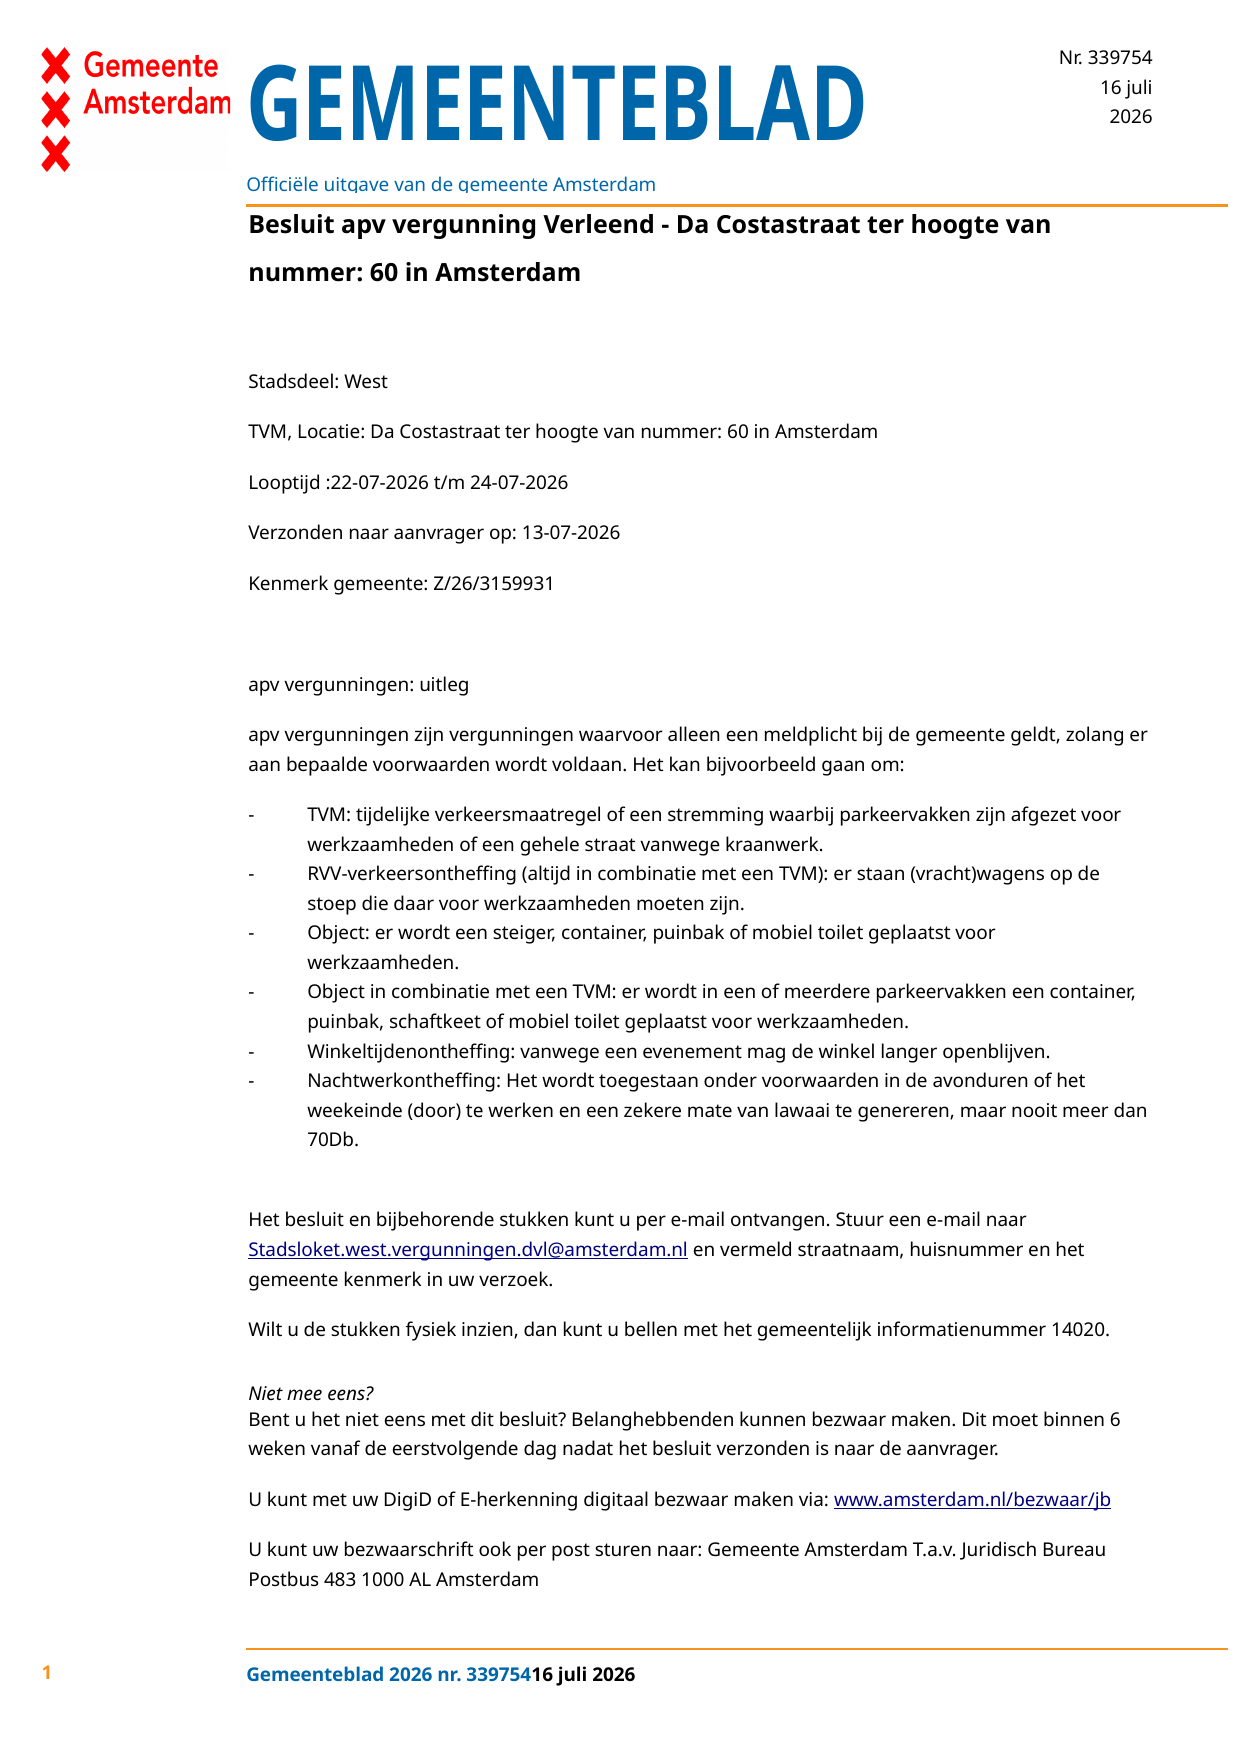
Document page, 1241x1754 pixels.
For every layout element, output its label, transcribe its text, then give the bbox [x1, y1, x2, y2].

list Object in combinatie met een TVM: er wordt in een of meerdere parkeervakken een container, puinbak, schaftkeet of mobiel toilet geplaatst voor werkzaamheden. [248, 979, 1152, 1034]
text Wilt u de stukken fysiek inzien, dan kunt u bellen met het gemeentelijk informatienummer 14020. [248, 1316, 1152, 1342]
text Stadsdeel: West [248, 368, 1152, 394]
text Verzonden naar aanvrager op: 13-07-2026 [248, 519, 1152, 545]
list RVV-verkeersontheffing (altijd in combinatie met een TVM): er staan (vracht)wagens op de stoep die daar voor werkzaamheden moeten zijn. [248, 860, 1152, 916]
list TVM: tijdelijke verkeersmaatregel of een stremming waarbij parkeervakken zijn afgezet voor werkzaamheden of een gehele straat vanwege kraanwerk. [248, 801, 1152, 857]
text Niet mee eens? [248, 1380, 1152, 1406]
text TVM, Locatie: Da Costastraat ter hoogte van nummer: 60 in Amsterdam [248, 419, 1152, 444]
text Besluit apv vergunning Verleend - Da Costastraat ter hoogte van nummer: 60 in Amsterdam [248, 207, 1152, 288]
text U kunt met uw DigiD of E-herkenning digitaal bezwaar maken via: www.amsterdam.nl/bezwaar/jb [248, 1486, 1152, 1512]
text Het besluit en bijbehorende stukken kunt u per e-mail ontvangen. Stuur een e-mail naar Stadsloket.west.vergunningen.dvl@amsterdam.nl en vermeld straatnaam, huisnummer en het gemeente kenmerk in uw verzoek. [248, 1207, 1152, 1292]
text Looptijd :22-07-2026 t/m 24-07-2026 [248, 469, 1152, 495]
text apv vergunningen: uitleg [248, 671, 1152, 697]
text U kunt uw bezwaarschrift ook per post sturen naar: Gemeente Amsterdam T.a.v. Juridisch Bureau Postbus 483 1000 AL Amsterdam [248, 1536, 1152, 1592]
text Bent u het niet eens met dit besluit? Belanghebbenden kunnen bezwaar maken. Dit moet binnen 6 weken vanaf de eerstvolgende dag nadat het besluit verzonden is naar de aanvrager. [248, 1406, 1152, 1461]
list Object: er wordt een steiger, container, puinbak of mobiel toilet geplaatst voor werkzaamheden. [248, 919, 1152, 975]
list Nachtwerkontheffing: Het wordt toegestaan onder voorwaarden in de avonduren of het weekeinde (door) te werken en een zekere mate van lawaai te genereren, maar nooit meer dan 70Db. [248, 1067, 1152, 1152]
list Winkeltijdenontheffing: vanwege een evenement mag de winkel langer openblijven. [248, 1038, 1152, 1064]
text Kenmerk gemeente: Z/26/3159931 [248, 570, 1152, 596]
text apv vergunningen zijn vergunningen waarvoor alleen een meldplicht bij de gemeente geldt, zolang er aan bepaalde voorwaarden wordt voldaan. Het kan bijvoorbeeld gaan om: [248, 721, 1152, 777]
picture [41, 47, 231, 172]
